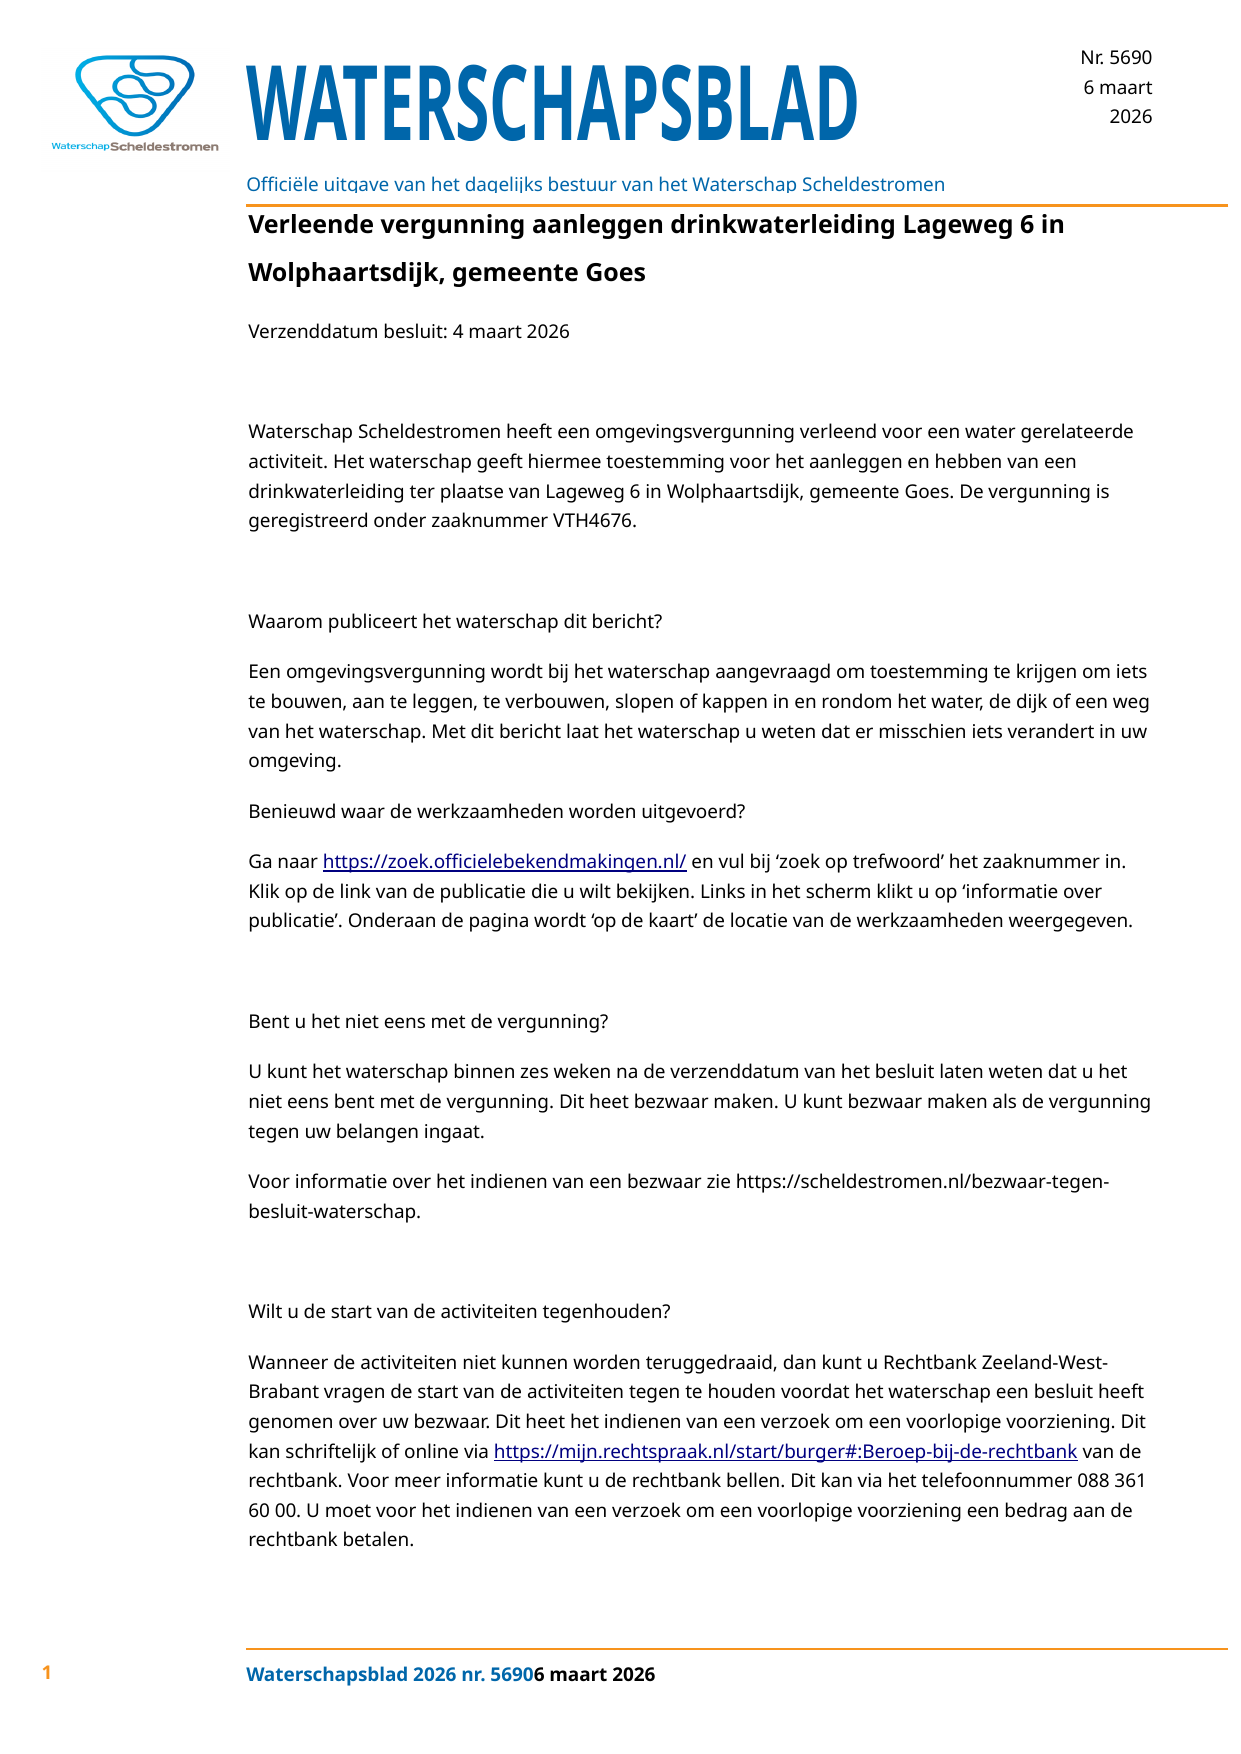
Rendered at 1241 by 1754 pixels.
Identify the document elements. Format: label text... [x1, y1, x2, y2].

text Benieuwd waar de werkzaamheden worden uitgevoerd? [248, 798, 1152, 824]
text Ga naar https://zoek.officielebekendmakingen.nl/ en vul bij ‘zoek op trefwoord’ het zaaknummer in. Klik op de link van de publicatie die u wilt bekijken. Links in het scherm klikt u op ‘informatie over publicatie’. Onderaan de pagina wordt ‘op de kaart’ de locatie van de werkzaamheden weergegeven. [248, 848, 1152, 933]
text Verleende vergunning aanleggen drinkwaterleiding Lageweg 6 in Wolphaartsdijk, gemeente Goes [248, 207, 1152, 288]
picture [41, 47, 231, 172]
text Wanneer de activiteiten niet kunnen worden teruggedraaid, dan kunt u Rechtbank Zeeland-West-Brabant vragen de start van de activiteiten tegen te houden voordat het waterschap een besluit heeft genomen over uw bezwaar. Dit heet het indienen van een verzoek om een voorlopige voorziening. Dit kan schriftelijk of online via https://mijn.rechtspraak.nl/start/burger#:Beroep-bij-de-rechtbank van de rechtbank. Voor meer informatie kunt u de rechtbank bellen. Dit kan via het telefoonnummer 088 361 60 00. U moet voor het indienen van een verzoek om een voorlopige voorziening een bedrag aan de rechtbank betalen. [248, 1349, 1152, 1552]
text Wilt u de start van de activiteiten tegenhouden? [248, 1299, 1152, 1324]
text Waarom publiceert het waterschap dit bericht? [248, 608, 1152, 634]
text Voor informatie over het indienen van een bezwaar zie https://scheldestromen.nl/bezwaar-tegen-besluit-waterschap. [248, 1168, 1152, 1224]
text Een omgevingsvergunning wordt bij het waterschap aangevraagd om toestemming te krijgen om iets te bouwen, aan te leggen, te verbouwen, slopen of kappen in en rondom het water, de dijk of een weg van het waterschap. Met dit bericht laat het waterschap u weten dat er misschien iets verandert in uw omgeving. [248, 659, 1152, 773]
text Verzenddatum besluit: 4 maart 2026 [248, 318, 1152, 344]
text U kunt het waterschap binnen zes weken na de verzenddatum van het besluit laten weten dat u het niet eens bent met de vergunning. Dit heet bezwaar maken. U kunt bezwaar maken als de vergunning tegen uw belangen ingaat. [248, 1059, 1152, 1144]
text Bent u het niet eens met de vergunning? [248, 1008, 1152, 1034]
text Waterschap Scheldestromen heeft een omgevingsvergunning verleend voor een water gerelateerde activiteit. Het waterschap geeft hiermee toestemming voor het aanleggen en hebben van een drinkwaterleiding ter plaatse van Lageweg 6 in Wolphaartsdijk, gemeente Goes. De vergunning is geregistreerd onder zaaknummer VTH4676. [248, 419, 1152, 533]
